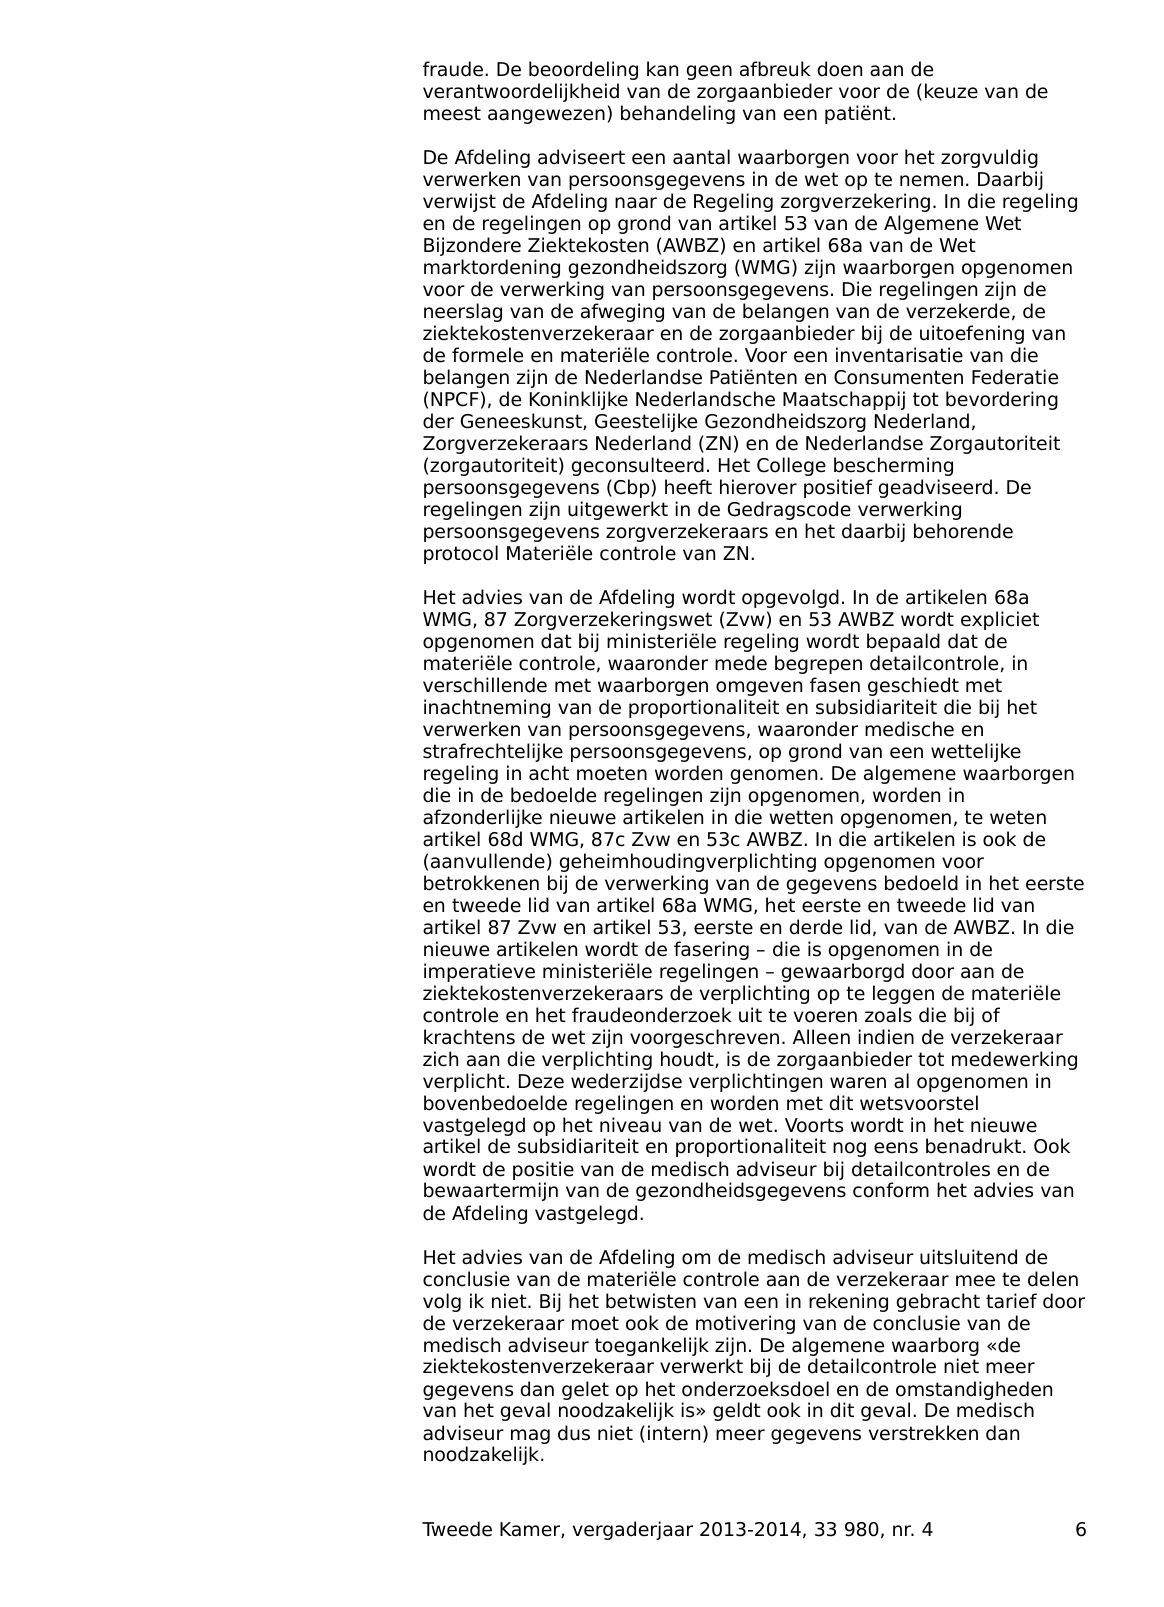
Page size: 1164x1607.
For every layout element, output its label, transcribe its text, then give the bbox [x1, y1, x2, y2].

text Het advies van de Afdeling om de medisch adviseur uitsluitend de conclusie van de materiële controle aan de verzekeraar mee te delen volg ik niet. Bij het betwisten van een in rekening gebracht tarief door de verzekeraar moet ook de motivering van de conclusie van de medisch adviseur toegankelijk zijn. De algemene waarborg «de ziektekostenverzekeraar verwerkt bij de detailcontrole niet meer gegevens dan gelet op het onderzoeksdoel en de omstandigheden van het geval noodzakelijk is» geldt ook in dit geval. De medisch adviseur mag dus niet (intern) meer gegevens verstrekken dan noodzakelijk. [422, 1247, 1087, 1466]
text fraude. De beoordeling kan geen afbreuk doen aan de verantwoordelijkheid van de zorgaanbieder voor de (keuze van de meest aangewezen) behandeling van een patiënt. [422, 59, 1087, 125]
text Het advies van de Afdeling wordt opgevolgd. In de artikelen 68a WMG, 87 Zorgverzekeringswet (Zvw) en 53 AWBZ wordt expliciet opgenomen dat bij ministeriële regeling wordt bepaald dat de materiële controle, waaronder mede begrepen detailcontrole, in verschillende met waarborgen omgeven fasen geschiedt met inachtneming van de proportionaliteit en subsidiariteit die bij het verwerken van persoonsgegevens, waaronder medische en strafrechtelijke persoonsgegevens, op grond van een wettelijke regeling in acht moeten worden genomen. De algemene waarborgen die in de bedoelde regelingen zijn opgenomen, worden in afzonderlijke nieuwe artikelen in die wetten opgenomen, te weten artikel 68d WMG, 87c Zvw en 53c AWBZ. In die artikelen is ook de (aanvullende) geheimhoudingverplichting opgenomen voor betrokkenen bij de verwerking van de gegevens bedoeld in het eerste en tweede lid van artikel 68a WMG, het eerste en tweede lid van artikel 87 Zvw en artikel 53, eerste en derde lid, van de AWBZ. In die nieuwe artikelen wordt de fasering – die is opgenomen in de imperatieve ministeriële regelingen – gewaarborgd door aan de ziektekostenverzekeraars de verplichting op te leggen de materiële controle en het fraudeonderzoek uit te voeren zoals die bij of krachtens de wet zijn voorgeschreven. Alleen indien de verzekeraar zich aan die verplichting houdt, is de zorgaanbieder tot medewerking verplicht. Deze wederzijdse verplichtingen waren al opgenomen in bovenbedoelde regelingen en worden met dit wetsvoorstel vastgelegd op het niveau van de wet. Voorts wordt in het nieuwe artikel de subsidiariteit en proportionaliteit nog eens benadrukt. Ook wordt de positie van de medisch adviseur bij detailcontroles en de bewaartermijn van de gezondheidsgegevens conform het advies van de Afdeling vastgelegd. [422, 587, 1087, 1224]
text De Afdeling adviseert een aantal waarborgen voor het zorgvuldig verwerken van persoonsgegevens in de wet op te nemen. Daarbij verwijst de Afdeling naar de Regeling zorgverzekering. In die regeling en de regelingen op grond van artikel 53 van de Algemene Wet Bijzondere Ziektekosten (AWBZ) en artikel 68a van de Wet marktordening gezondheidszorg (WMG) zijn waarborgen opgenomen voor de verwerking van persoonsgegevens. Die regelingen zijn de neerslag van de afweging van de belangen van de verzekerde, de ziektekostenverzekeraar en de zorgaanbieder bij de uitoefening van de formele en materiële controle. Voor een inventarisatie van die belangen zijn de Nederlandse Patiënten en Consumenten Federatie (NPCF), de Koninklijke Nederlandsche Maatschappij tot bevordering der Geneeskunst, Geestelijke Gezondheidszorg Nederland, Zorgverzekeraars Nederland (ZN) en de Nederlandse Zorgautoriteit (zorgautoriteit) geconsulteerd. Het College bescherming persoonsgegevens (Cbp) heeft hierover positief geadviseerd. De regelingen zijn uitgewerkt in de Gedragscode verwerking persoonsgegevens zorgverzekeraars en het daarbij behorende protocol Materiële controle van ZN. [422, 147, 1087, 565]
